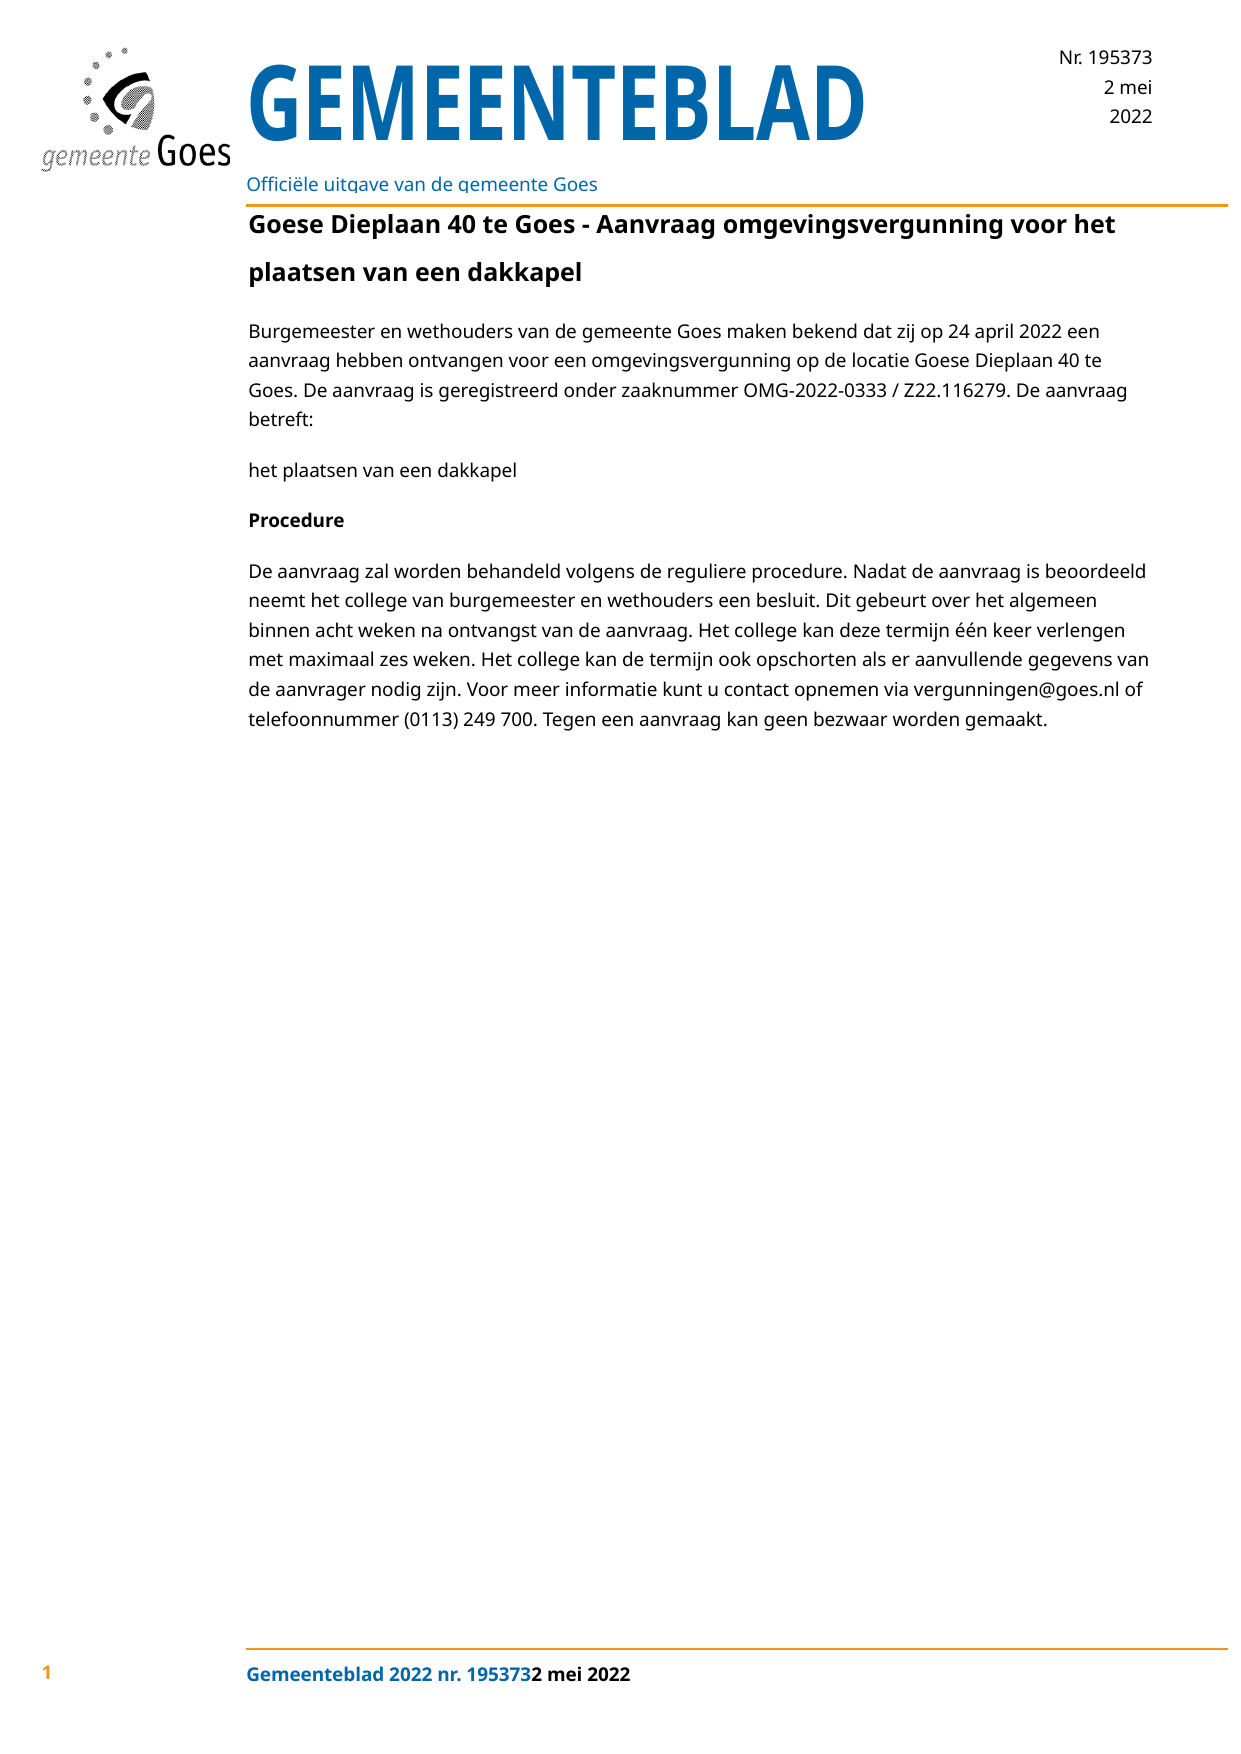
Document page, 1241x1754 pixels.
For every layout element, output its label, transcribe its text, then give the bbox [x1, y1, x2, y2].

text het plaatsen van een dakkapel [248, 457, 1152, 483]
text De aanvraag zal worden behandeld volgens de reguliere procedure. Nadat de aanvraag is beoordeeld neemt het college van burgemeester en wethouders een besluit. Dit gebeurt over het algemeen binnen acht weken na ontvangst van de aanvraag. Het college kan deze termijn één keer verlengen met maximaal zes weken. Het college kan de termijn ook opschorten als er aanvullende gegevens van de aanvrager nodig zijn. Voor meer informatie kunt u contact opnemen via vergunningen@goes.nl of telefoonnummer (0113) 249 700. Tegen een aanvraag kan geen bezwaar worden gemaakt. [248, 558, 1152, 732]
text Burgemeester en wethouders van de gemeente Goes maken bekend dat zij op 24 april 2022 een aanvraag hebben ontvangen voor een omgevingsvergunning op de locatie Goese Dieplaan 40 te Goes. De aanvraag is geregistreerd onder zaaknummer OMG-2022-0333 / Z22.116279. De aanvraag betreft: [248, 318, 1152, 432]
text Procedure [248, 507, 1152, 533]
text Goese Dieplaan 40 te Goes - Aanvraag omgevingsvergunning voor het plaatsen van een dakkapel [248, 207, 1152, 288]
picture [41, 47, 231, 172]
